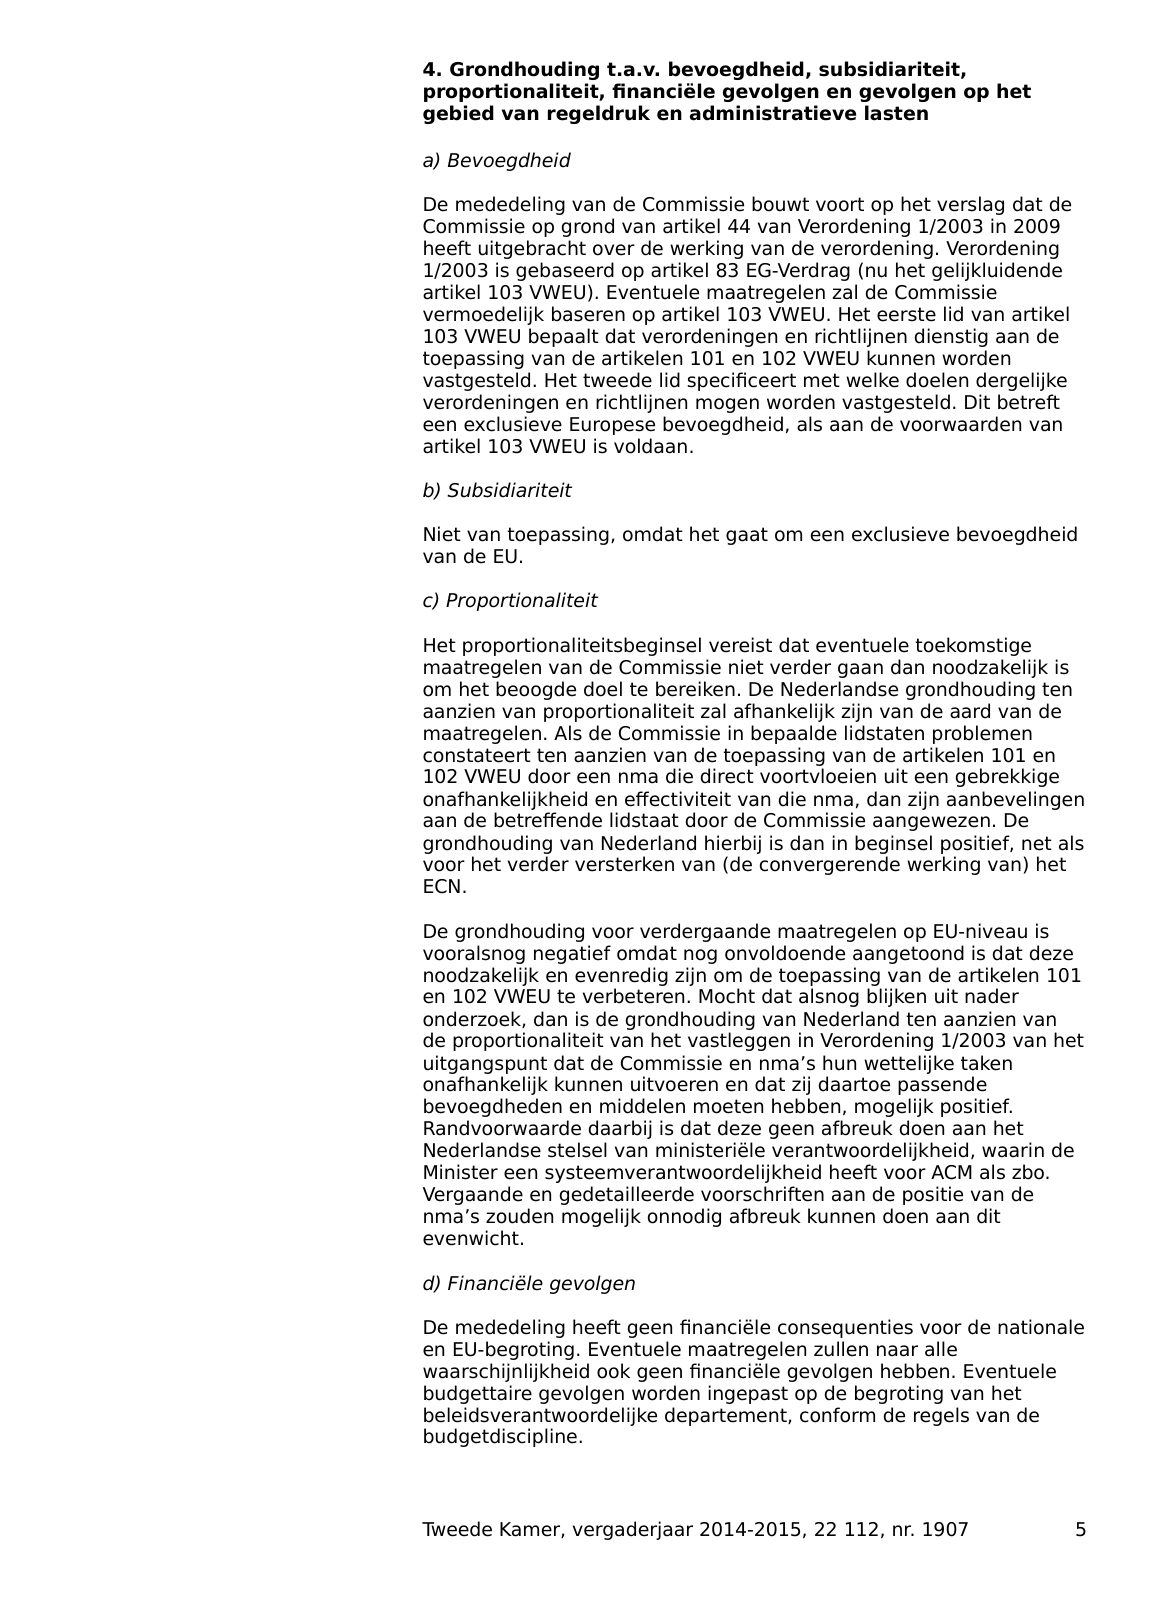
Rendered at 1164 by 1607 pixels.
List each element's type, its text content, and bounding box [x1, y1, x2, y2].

subtitle 4. Grondhouding t.a.v. bevoegdheid, subsidiariteit, proportionaliteit, financiële gevolgen en gevolgen op het gebied van regeldruk en administratieve lasten [422, 59, 1087, 125]
subtitle d) Financiële gevolgen [422, 1272, 1087, 1294]
text Niet van toepassing, omdat het gaat om een exclusieve bevoegdheid van de EU. [422, 524, 1087, 568]
subtitle a) Bevoegdheid [422, 150, 1087, 172]
subtitle c) Proportionaliteit [422, 590, 1087, 612]
text De mededeling heeft geen financiële consequenties voor de nationale en EU-begroting. Eventuele maatregelen zullen naar alle waarschijnlijkheid ook geen financiële gevolgen hebben. Eventuele budgettaire gevolgen worden ingepast op de begroting van het beleidsverantwoordelijke departement, conform de regels van de budgetdiscipline. [422, 1317, 1087, 1448]
text De grondhouding voor verdergaande maatregelen op EU-niveau is vooralsnog negatief omdat nog onvoldoende aangetoond is dat deze noodzakelijk en evenredig zijn om de toepassing van de artikelen 101 en 102 VWEU te verbeteren. Mocht dat alsnog blijken uit nader onderzoek, dan is de grondhouding van Nederland ten aanzien van de proportionaliteit van het vastleggen in Verordening 1/2003 van het uitgangspunt dat de Commissie en nma’s hun wettelijke taken onafhankelijk kunnen uitvoeren en dat zij daartoe passende bevoegdheden en middelen moeten hebben, mogelijk positief. Randvoorwaarde daarbij is dat deze geen afbreuk doen aan het Nederlandse stelsel van ministeriële verantwoordelijkheid, waarin de Minister een systeemverantwoordelijkheid heeft voor ACM als zbo. Vergaande en gedetailleerde voorschriften aan de positie van de nma’s zouden mogelijk onnodig afbreuk kunnen doen aan dit evenwicht. [422, 921, 1087, 1250]
text Het proportionaliteitsbeginsel vereist dat eventuele toekomstige maatregelen van de Commissie niet verder gaan dan noodzakelijk is om het beoogde doel te bereiken. De Nederlandse grondhouding ten aanzien van proportionaliteit zal afhankelijk zijn van de aard van de maatregelen. Als de Commissie in bepaalde lidstaten problemen constateert ten aanzien van de toepassing van de artikelen 101 en 102 VWEU door een nma die direct voortvloeien uit een gebrekkige onafhankelijkheid en effectiviteit van die nma, dan zijn aanbevelingen aan de betreffende lidstaat door de Commissie aangewezen. De grondhouding van Nederland hierbij is dan in beginsel positief, net als voor het verder versterken van (de convergerende werking van) het ECN. [422, 634, 1087, 898]
subtitle b) Subsidiariteit [422, 480, 1087, 502]
text De mededeling van de Commissie bouwt voort op het verslag dat de Commissie op grond van artikel 44 van Verordening 1/2003 in 2009 heeft uitgebracht over de werking van de verordening. Verordening 1/2003 is gebaseerd op artikel 83 EG-Verdrag (nu het gelijkluidende artikel 103 VWEU). Eventuele maatregelen zal de Commissie vermoedelijk baseren op artikel 103 VWEU. Het eerste lid van artikel 103 VWEU bepaalt dat verordeningen en richtlijnen dienstig aan de toepassing van de artikelen 101 en 102 VWEU kunnen worden vastgesteld. Het tweede lid specificeert met welke doelen dergelijke verordeningen en richtlijnen mogen worden vastgesteld. Dit betreft een exclusieve Europese bevoegdheid, als aan de voorwaarden van artikel 103 VWEU is voldaan. [422, 194, 1087, 458]
